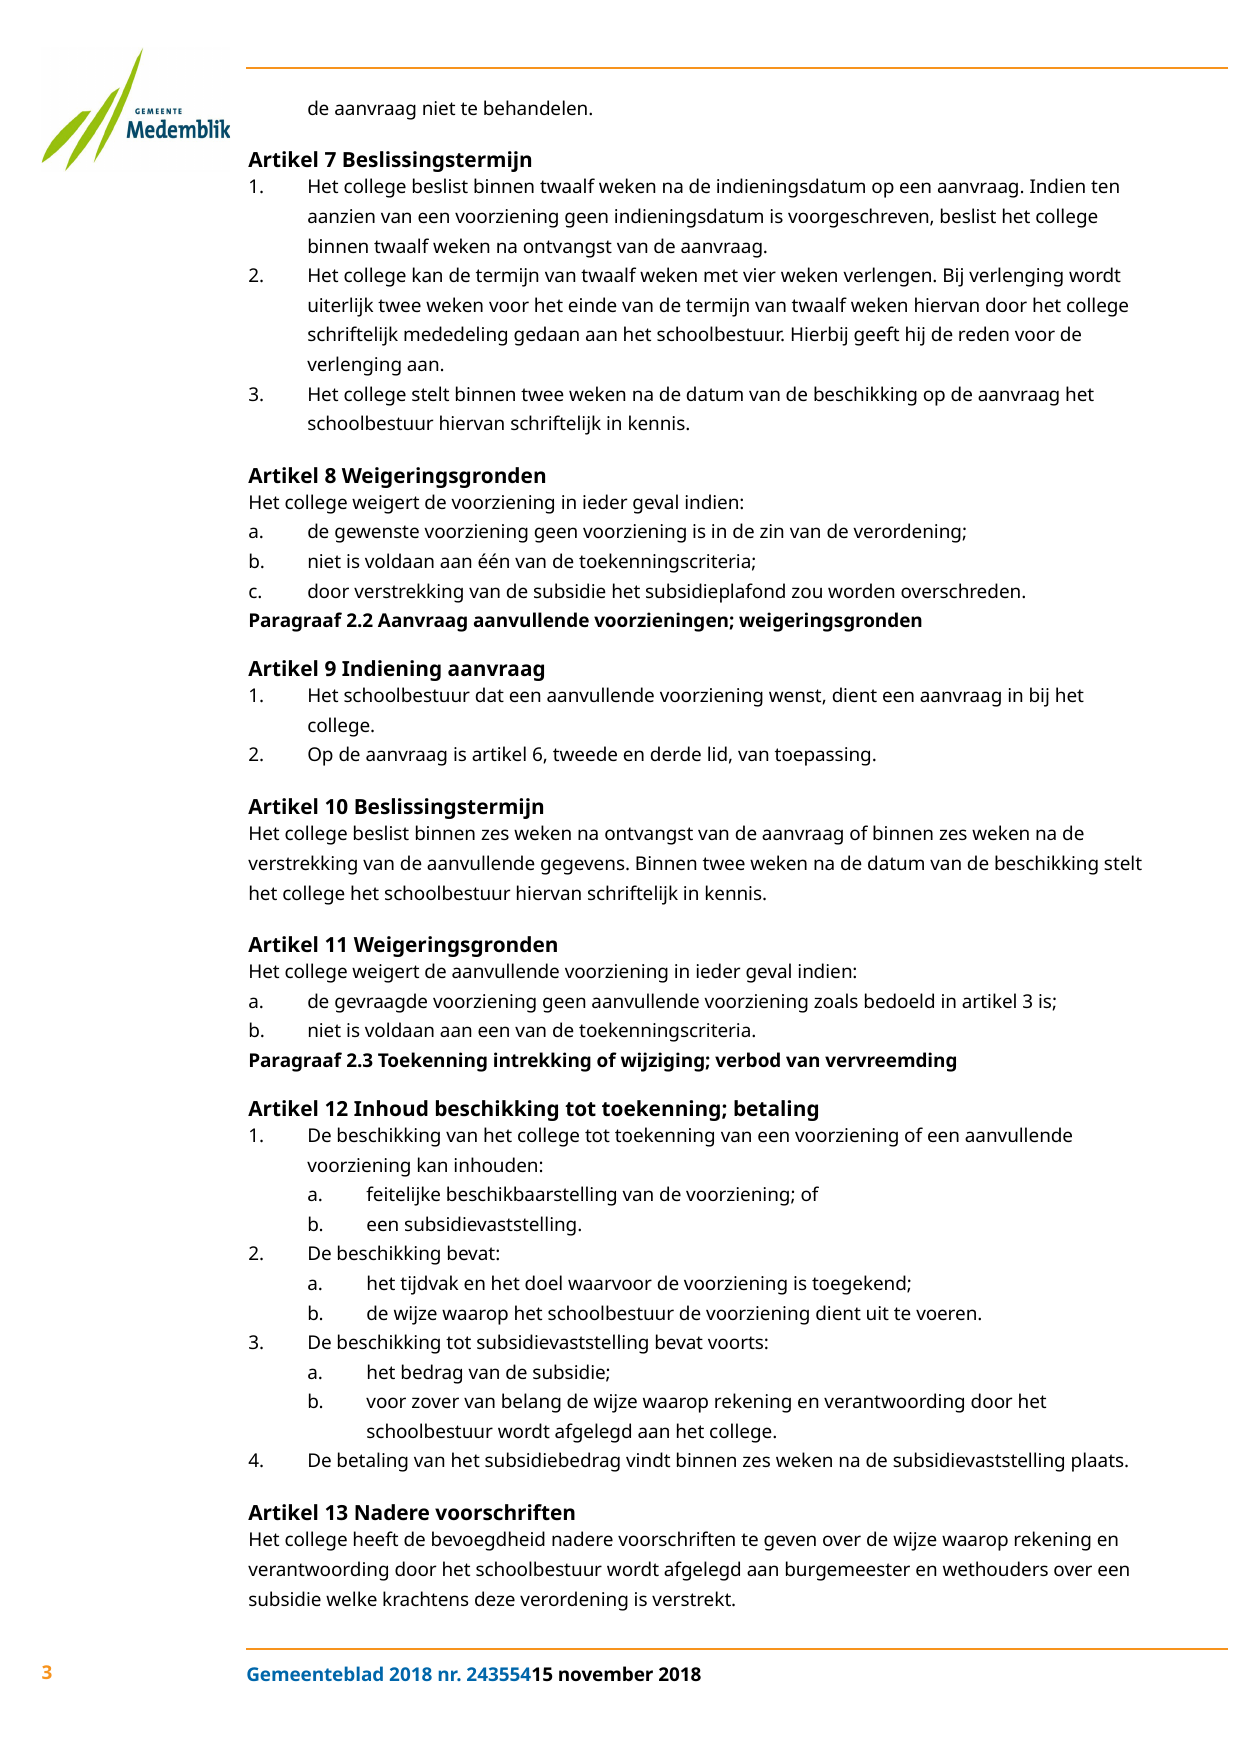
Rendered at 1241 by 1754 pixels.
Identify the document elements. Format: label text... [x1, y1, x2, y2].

list De beschikking tot subsidievaststelling bevat voorts: [248, 1329, 1152, 1355]
text Paragraaf 2.3 Toekenning intrekking of wijziging; verbod van vervreemding [248, 1047, 1152, 1073]
list de gevraagde voorziening geen aanvullende voorziening zoals bedoeld in artikel 3 is; [248, 988, 1152, 1014]
list het tijdvak en het doel waarvoor de voorziening is toegekend; [307, 1270, 1152, 1296]
list De betaling van het subsidiebedrag vindt binnen zes weken na de subsidievaststelling plaats. [248, 1448, 1152, 1473]
list feitelijke beschikbaarstelling van de voorziening; of [307, 1181, 1152, 1207]
list Het college kan de termijn van twaalf weken met vier weken verlengen. Bij verlenging wordt uiterlijk twee weken voor het einde van de termijn van twaalf weken hiervan door het college schriftelijk mededeling gedaan aan het schoolbestuur. Hierbij geeft hij de reden voor de verlenging aan. [248, 262, 1152, 377]
list Op de aanvraag is artikel 6, tweede en derde lid, van toepassing. [248, 742, 1152, 767]
list door verstrekking van de subsidie het subsidieplafond zou worden overschreden. [248, 578, 1152, 604]
text Het college weigert de aanvullende voorziening in ieder geval indien: [248, 958, 1152, 984]
list een subsidievaststelling. [307, 1211, 1152, 1237]
text Artikel 10 Beslissingstermijn [248, 792, 1152, 821]
text Artikel 11 Weigeringsgronden [248, 930, 1152, 958]
text Paragraaf 2.2 Aanvraag aanvullende voorzieningen; weigeringsgronden [248, 607, 1152, 633]
text Artikel 9 Indiening aanvraag [248, 654, 1152, 682]
list Het schoolbestuur dat een aanvullende voorziening wenst, dient een aanvraag in bij het college. [248, 682, 1152, 738]
text Het college heeft de bevoegdheid nadere voorschriften te geven over de wijze waarop rekening en verantwoording door het schoolbestuur wordt afgelegd aan burgemeester en wethouders over een subsidie welke krachtens deze verordening is verstrekt. [248, 1527, 1152, 1611]
text Het college weigert de voorziening in ieder geval indien: [248, 489, 1152, 515]
list de wijze waarop het schoolbestuur de voorziening dient uit te voeren. [307, 1300, 1152, 1326]
picture [41, 47, 231, 172]
text Artikel 13 Nadere voorschriften [248, 1498, 1152, 1527]
list niet is voldaan aan één van de toekenningscriteria; [248, 548, 1152, 574]
text Artikel 12 Inhoud beschikking tot toekenning; betaling [248, 1094, 1152, 1122]
list het bedrag van de subsidie; [307, 1359, 1152, 1385]
list De beschikking bevat: [248, 1241, 1152, 1266]
list niet is voldaan aan een van de toekenningscriteria. [248, 1018, 1152, 1043]
list Het college beslist binnen twaalf weken na de indieningsdatum op een aanvraag. Indien ten aanzien van een voorziening geen indieningsdatum is voorgeschreven, beslist het college binnen twaalf weken na ontvangst van de aanvraag. [248, 174, 1152, 258]
list voor zover van belang de wijze waarop rekening en verantwoording door het schoolbestuur wordt afgelegd aan het college. [307, 1388, 1152, 1444]
list de gewenste voorziening geen voorziening is in de zin van de verordening; [248, 519, 1152, 544]
text Artikel 8 Weigeringsgronden [248, 461, 1152, 489]
text Het college beslist binnen zes weken na ontvangst van de aanvraag of binnen zes weken na de verstrekking van de aanvullende gegevens. Binnen twee weken na de datum van de beschikking stelt het college het schoolbestuur hiervan schriftelijk in kennis. [248, 821, 1152, 905]
text Artikel 7 Beslissingstermijn [248, 145, 1152, 174]
list de aanvraag niet te behandelen. [248, 95, 1152, 121]
list De beschikking van het college tot toekenning van een voorziening of een aanvullende voorziening kan inhouden: [248, 1122, 1152, 1178]
list Het college stelt binnen twee weken na de datum van de beschikking op de aanvraag het schoolbestuur hiervan schriftelijk in kennis. [248, 381, 1152, 436]
